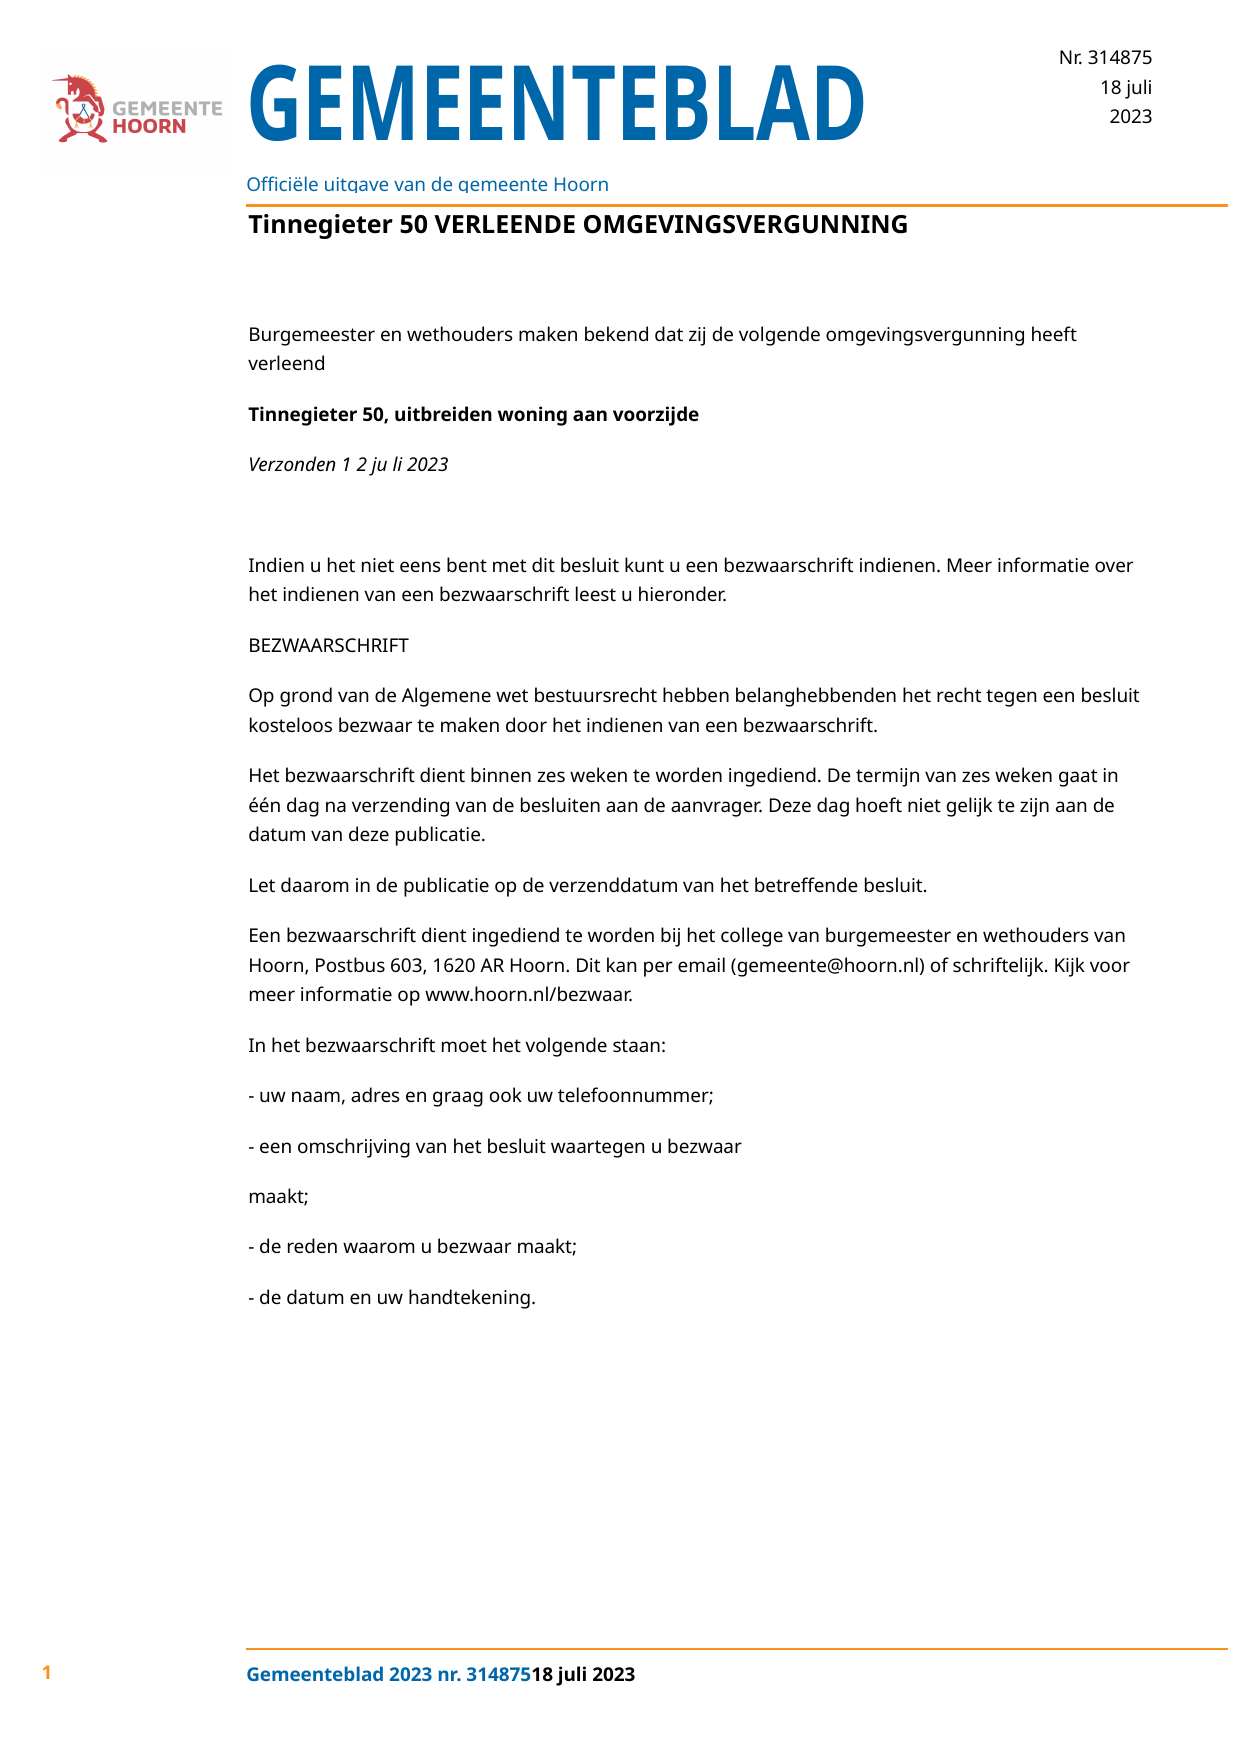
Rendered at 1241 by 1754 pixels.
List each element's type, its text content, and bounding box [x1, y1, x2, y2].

text Burgemeester en wethouders maken bekend dat zij de volgende omgevingsvergunning heeft verleend [248, 321, 1152, 376]
text Let daarom in de publicatie op de verzenddatum van het betreffende besluit. [248, 872, 1152, 898]
text Op grond van de Algemene wet bestuursrecht hebben belanghebbenden het recht tegen een besluit kosteloos bezwaar te maken door het indienen van een bezwaarschrift. [248, 682, 1152, 738]
text Verzonden 1 2 ju li 2023 [248, 451, 1152, 477]
text Een bezwaarschrift dient ingediend te worden bij het college van burgemeester en wethouders van Hoorn, Postbus 603, 1620 AR Hoorn. Dit kan per email (gemeente@hoorn.nl) of schriftelijk. Kijk voor meer informatie op www.hoorn.nl/bezwaar. [248, 922, 1152, 1007]
text - een omschrijving van het besluit waartegen u bezwaar [248, 1133, 1152, 1158]
text Tinnegieter 50 VERLEENDE OMGEVINGSVERGUNNING [248, 207, 1152, 241]
picture [41, 47, 231, 172]
text - de reden waarom u bezwaar maakt; [248, 1234, 1152, 1259]
text Tinnegieter 50, uitbreiden woning aan voorzijde [248, 401, 1152, 426]
text - de datum en uw handtekening. [248, 1284, 1152, 1310]
text Indien u het niet eens bent met dit besluit kunt u een bezwaarschrift indienen. Meer informatie over het indienen van een bezwaarschrift leest u hieronder. [248, 552, 1152, 607]
text BEZWAARSCHRIFT [248, 632, 1152, 658]
text Het bezwaarschrift dient binnen zes weken te worden ingediend. De termijn van zes weken gaat in één dag na verzending van de besluiten aan de aanvrager. Deze dag hoeft niet gelijk te zijn aan de datum van deze publicatie. [248, 762, 1152, 847]
text In het bezwaarschrift moet het volgende staan: [248, 1032, 1152, 1058]
text - uw naam, adres en graag ook uw telefoonnummer; [248, 1082, 1152, 1108]
text maakt; [248, 1183, 1152, 1209]
